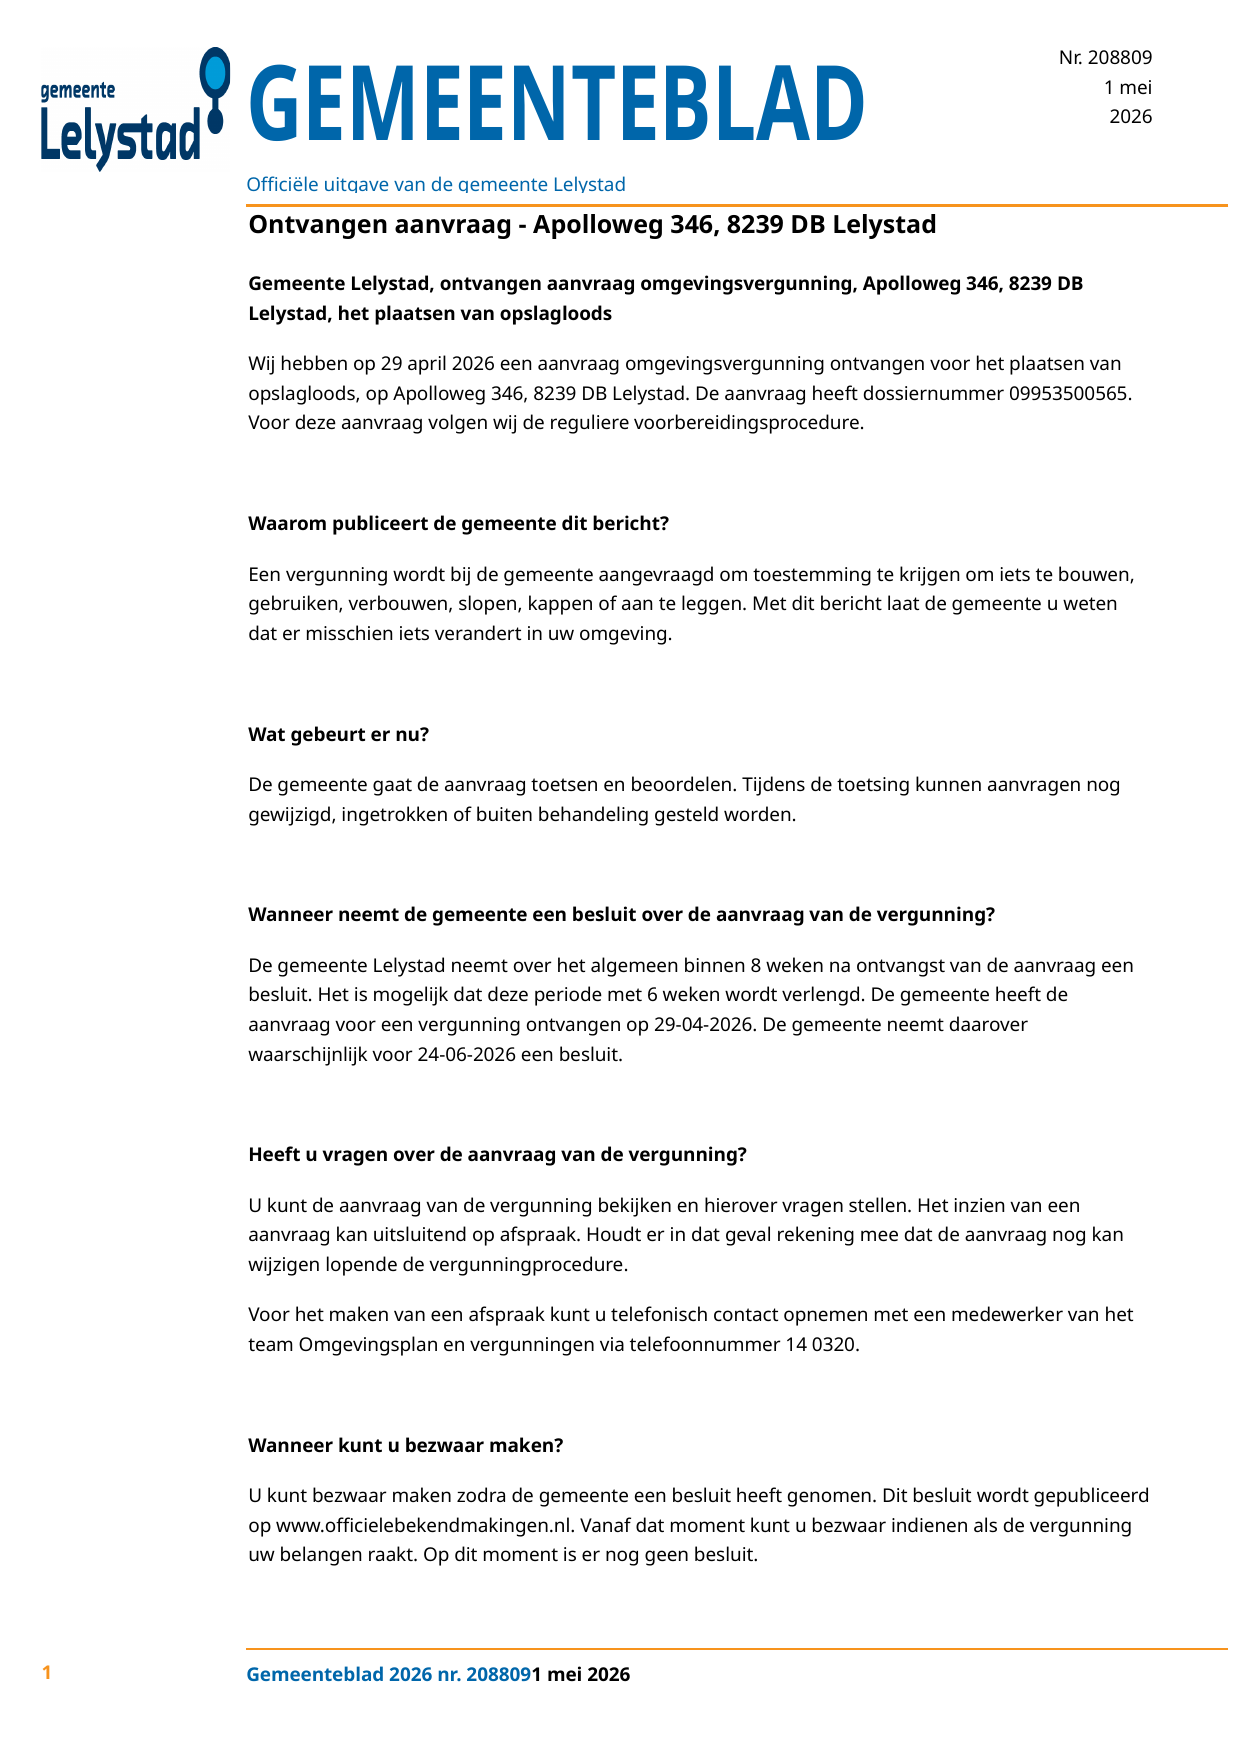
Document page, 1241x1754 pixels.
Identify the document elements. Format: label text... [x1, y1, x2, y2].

text Wanneer kunt u bezwaar maken? [248, 1432, 1152, 1458]
text Gemeente Lelystad, ontvangen aanvraag omgevingsvergunning, Apolloweg 346, 8239 DB Lelystad, het plaatsen van opslagloods [248, 270, 1152, 326]
text De gemeente gaat de aanvraag toetsen en beoordelen. Tijdens de toetsing kunnen aanvragen nog gewijzigd, ingetrokken of buiten behandeling gesteld worden. [248, 771, 1152, 826]
text Wat gebeurt er nu? [248, 721, 1152, 746]
text Ontvangen aanvraag - Apolloweg 346, 8239 DB Lelystad [248, 207, 1152, 241]
text U kunt bezwaar maken zodra de gemeente een besluit heeft genomen. Dit besluit wordt gepubliceerd op www.officielebekendmakingen.nl. Vanaf dat moment kunt u bezwaar indienen als de vergunning uw belangen raakt. Op dit moment is er nog geen besluit. [248, 1482, 1152, 1567]
text U kunt de aanvraag van de vergunning bekijken en hierover vragen stellen. Het inzien van een aanvraag kan uitsluitend op afspraak. Houdt er in dat geval rekening mee dat de aanvraag nog kan wijzigen lopende de vergunningprocedure. [248, 1192, 1152, 1277]
text Waarom publiceert de gemeente dit bericht? [248, 510, 1152, 536]
text De gemeente Lelystad neemt over het algemeen binnen 8 weken na ontvangst van de aanvraag een besluit. Het is mogelijk dat deze periode met 6 weken wordt verlengd. De gemeente heeft de aanvraag voor een vergunning ontvangen op 29-04-2026. De gemeente neemt daarover waarschijnlijk voor 24-06-2026 een besluit. [248, 952, 1152, 1066]
text Heeft u vragen over de aanvraag van de vergunning? [248, 1142, 1152, 1167]
text Voor het maken van een afspraak kunt u telefonisch contact opnemen met een medewerker van het team Omgevingsplan en vergunningen via telefoonnummer 14 0320. [248, 1302, 1152, 1357]
text Wij hebben op 29 april 2026 een aanvraag omgevingsvergunning ontvangen voor het plaatsen van opslagloods, op Apolloweg 346, 8239 DB Lelystad. De aanvraag heeft dossiernummer 09953500565. Voor deze aanvraag volgen wij de reguliere voorbereidingsprocedure. [248, 350, 1152, 435]
picture [41, 47, 231, 172]
text Een vergunning wordt bij de gemeente aangevraagd om toestemming te krijgen om iets te bouwen, gebruiken, verbouwen, slopen, kappen of aan te leggen. Met dit bericht laat de gemeente u weten dat er misschien iets verandert in uw omgeving. [248, 561, 1152, 646]
text Wanneer neemt de gemeente een besluit over de aanvraag van de vergunning? [248, 902, 1152, 927]
